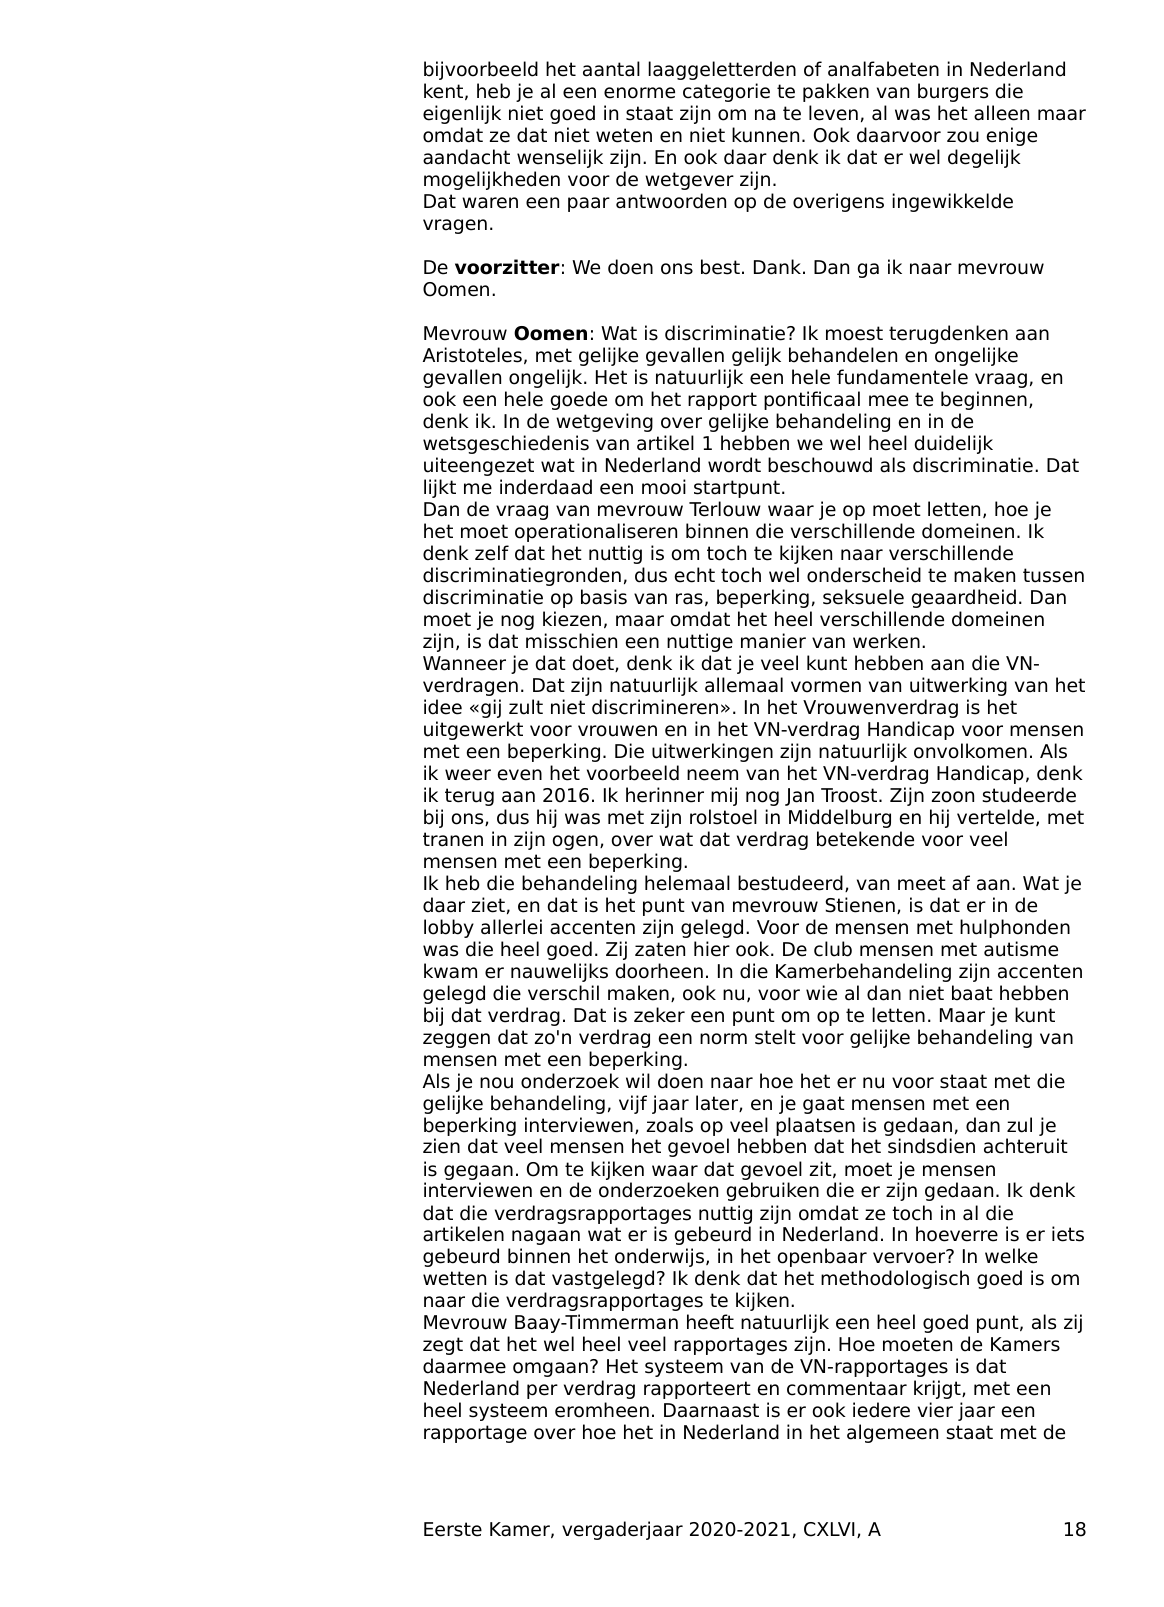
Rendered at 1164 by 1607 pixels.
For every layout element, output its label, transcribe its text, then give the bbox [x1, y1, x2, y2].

text Wanneer je dat doet, denk ik dat je veel kunt hebben aan die VN-verdragen. Dat zijn natuurlijk allemaal vormen van uitwerking van het idee «gij zult niet discrimineren». In het Vrouwenverdrag is het uitgewerkt voor vrouwen en in het VN-verdrag Handicap voor mensen met een beperking. Die uitwerkingen zijn natuurlijk onvolkomen. Als ik weer even het voorbeeld neem van het VN-verdrag Handicap, denk ik terug aan 2016. Ik herinner mij nog Jan Troost. Zijn zoon studeerde bij ons, dus hij was met zijn rolstoel in Middelburg en hij vertelde, met tranen in zijn ogen, over wat dat verdrag betekende voor veel mensen met een beperking. [422, 653, 1087, 873]
text Dan de vraag van mevrouw Terlouw waar je op moet letten, hoe je het moet operationaliseren binnen die verschillende domeinen. Ik denk zelf dat het nuttig is om toch te kijken naar verschillende discriminatiegronden, dus echt toch wel onderscheid te maken tussen discriminatie op basis van ras, beperking, seksuele geaardheid. Dan moet je nog kiezen, maar omdat het heel verschillende domeinen zijn, is dat misschien een nuttige manier van werken. [422, 499, 1087, 653]
text Mevrouw Baay-Timmerman heeft natuurlijk een heel goed punt, als zij zegt dat het wel heel veel rapportages zijn. Hoe moeten de Kamers daarmee omgaan? Het systeem van de VN-rapportages is dat Nederland per verdrag rapporteert en commentaar krijgt, met een heel systeem eromheen. Daarnaast is er ook iedere vier jaar een rapportage over hoe het in Nederland in het algemeen staat met de [422, 1312, 1087, 1444]
text De voorzitter: We doen ons best. Dank. Dan ga ik naar mevrouw Oomen. [422, 257, 1087, 301]
text Dat waren een paar antwoorden op de overigens ingewikkelde vragen. [422, 191, 1087, 235]
text Ik heb die behandeling helemaal bestudeerd, van meet af aan. Wat je daar ziet, en dat is het punt van mevrouw Stienen, is dat er in de lobby allerlei accenten zijn gelegd. Voor de mensen met hulphonden was die heel goed. Zij zaten hier ook. De club mensen met autisme kwam er nauwelijks doorheen. In die Kamerbehandeling zijn accenten gelegd die verschil maken, ook nu, voor wie al dan niet baat hebben bij dat verdrag. Dat is zeker een punt om op te letten. Maar je kunt zeggen dat zo'n verdrag een norm stelt voor gelijke behandeling van mensen met een beperking. [422, 873, 1087, 1071]
text bijvoorbeeld het aantal laaggeletterden of analfabeten in Nederland kent, heb je al een enorme categorie te pakken van burgers die eigenlijk niet goed in staat zijn om na te leven, al was het alleen maar omdat ze dat niet weten en niet kunnen. Ook daarvoor zou enige aandacht wenselijk zijn. En ook daar denk ik dat er wel degelijk mogelijkheden voor de wetgever zijn. [422, 59, 1087, 191]
text Als je nou onderzoek wil doen naar hoe het er nu voor staat met die gelijke behandeling, vijf jaar later, en je gaat mensen met een beperking interviewen, zoals op veel plaatsen is gedaan, dan zul je zien dat veel mensen het gevoel hebben dat het sindsdien achteruit is gegaan. Om te kijken waar dat gevoel zit, moet je mensen interviewen en de onderzoeken gebruiken die er zijn gedaan. Ik denk dat die verdragsrapportages nuttig zijn omdat ze toch in al die artikelen nagaan wat er is gebeurd in Nederland. In hoeverre is er iets gebeurd binnen het onderwijs, in het openbaar vervoer? In welke wetten is dat vastgelegd? Ik denk dat het methodologisch goed is om naar die verdragsrapportages te kijken. [422, 1071, 1087, 1312]
text Mevrouw Oomen: Wat is discriminatie? Ik moest terugdenken aan Aristoteles, met gelijke gevallen gelijk behandelen en ongelijke gevallen ongelijk. Het is natuurlijk een hele fundamentele vraag, en ook een hele goede om het rapport pontificaal mee te beginnen, denk ik. In de wetgeving over gelijke behandeling en in de wetsgeschiedenis van artikel 1 hebben we wel heel duidelijk uiteengezet wat in Nederland wordt beschouwd als discriminatie. Dat lijkt me inderdaad een mooi startpunt. [422, 323, 1087, 499]
